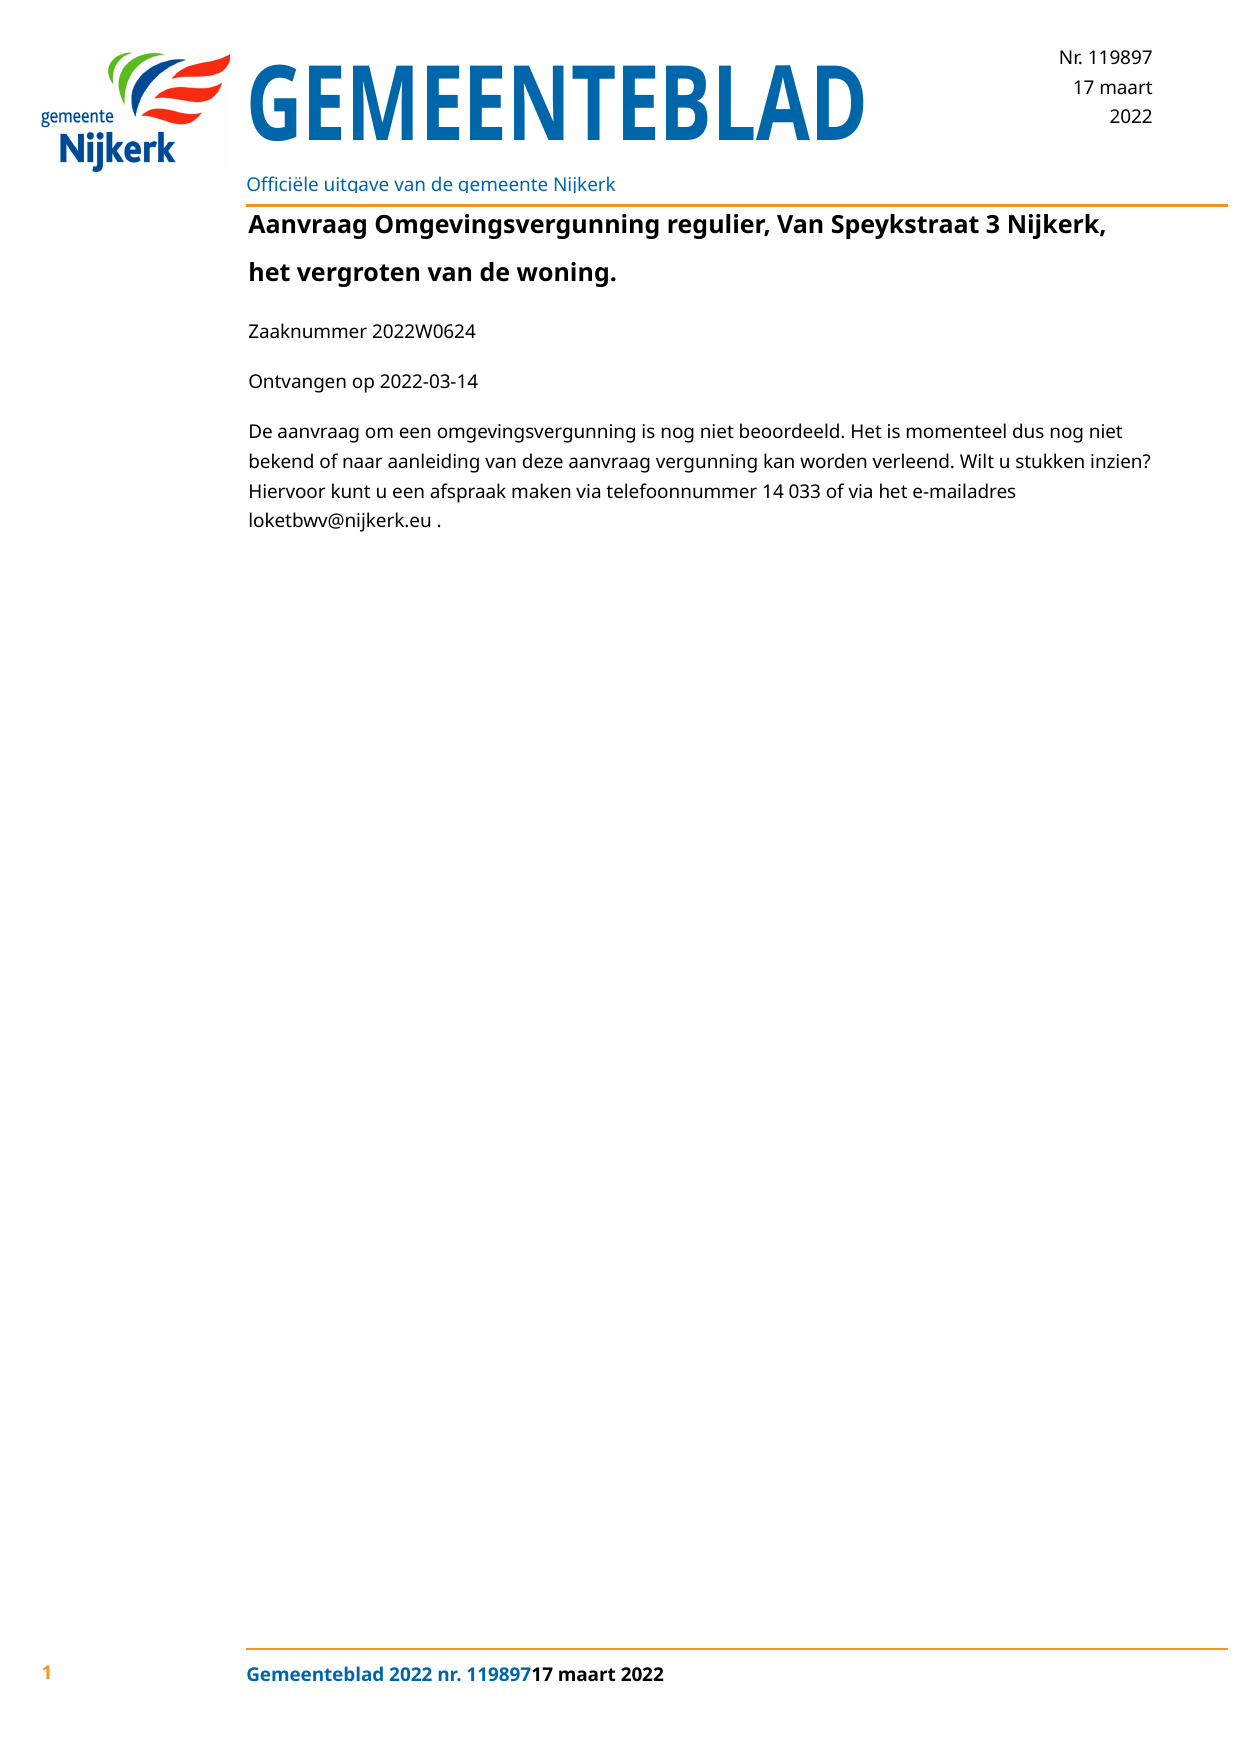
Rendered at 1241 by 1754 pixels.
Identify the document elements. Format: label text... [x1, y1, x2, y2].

text Zaaknummer 2022W0624 [248, 318, 1152, 344]
text De aanvraag om een omgevingsvergunning is nog niet beoordeeld. Het is momenteel dus nog niet bekend of naar aanleiding van deze aanvraag vergunning kan worden verleend. Wilt u stukken inzien? Hiervoor kunt u een afspraak maken via telefoonnummer 14 033 of via het e-mailadres loketbwv@nijkerk.eu . [248, 419, 1152, 533]
text Aanvraag Omgevingsvergunning regulier, Van Speykstraat 3 Nijkerk, het vergroten van de woning. [248, 207, 1152, 288]
picture [41, 47, 231, 172]
text Ontvangen op 2022-03-14 [248, 368, 1152, 394]
